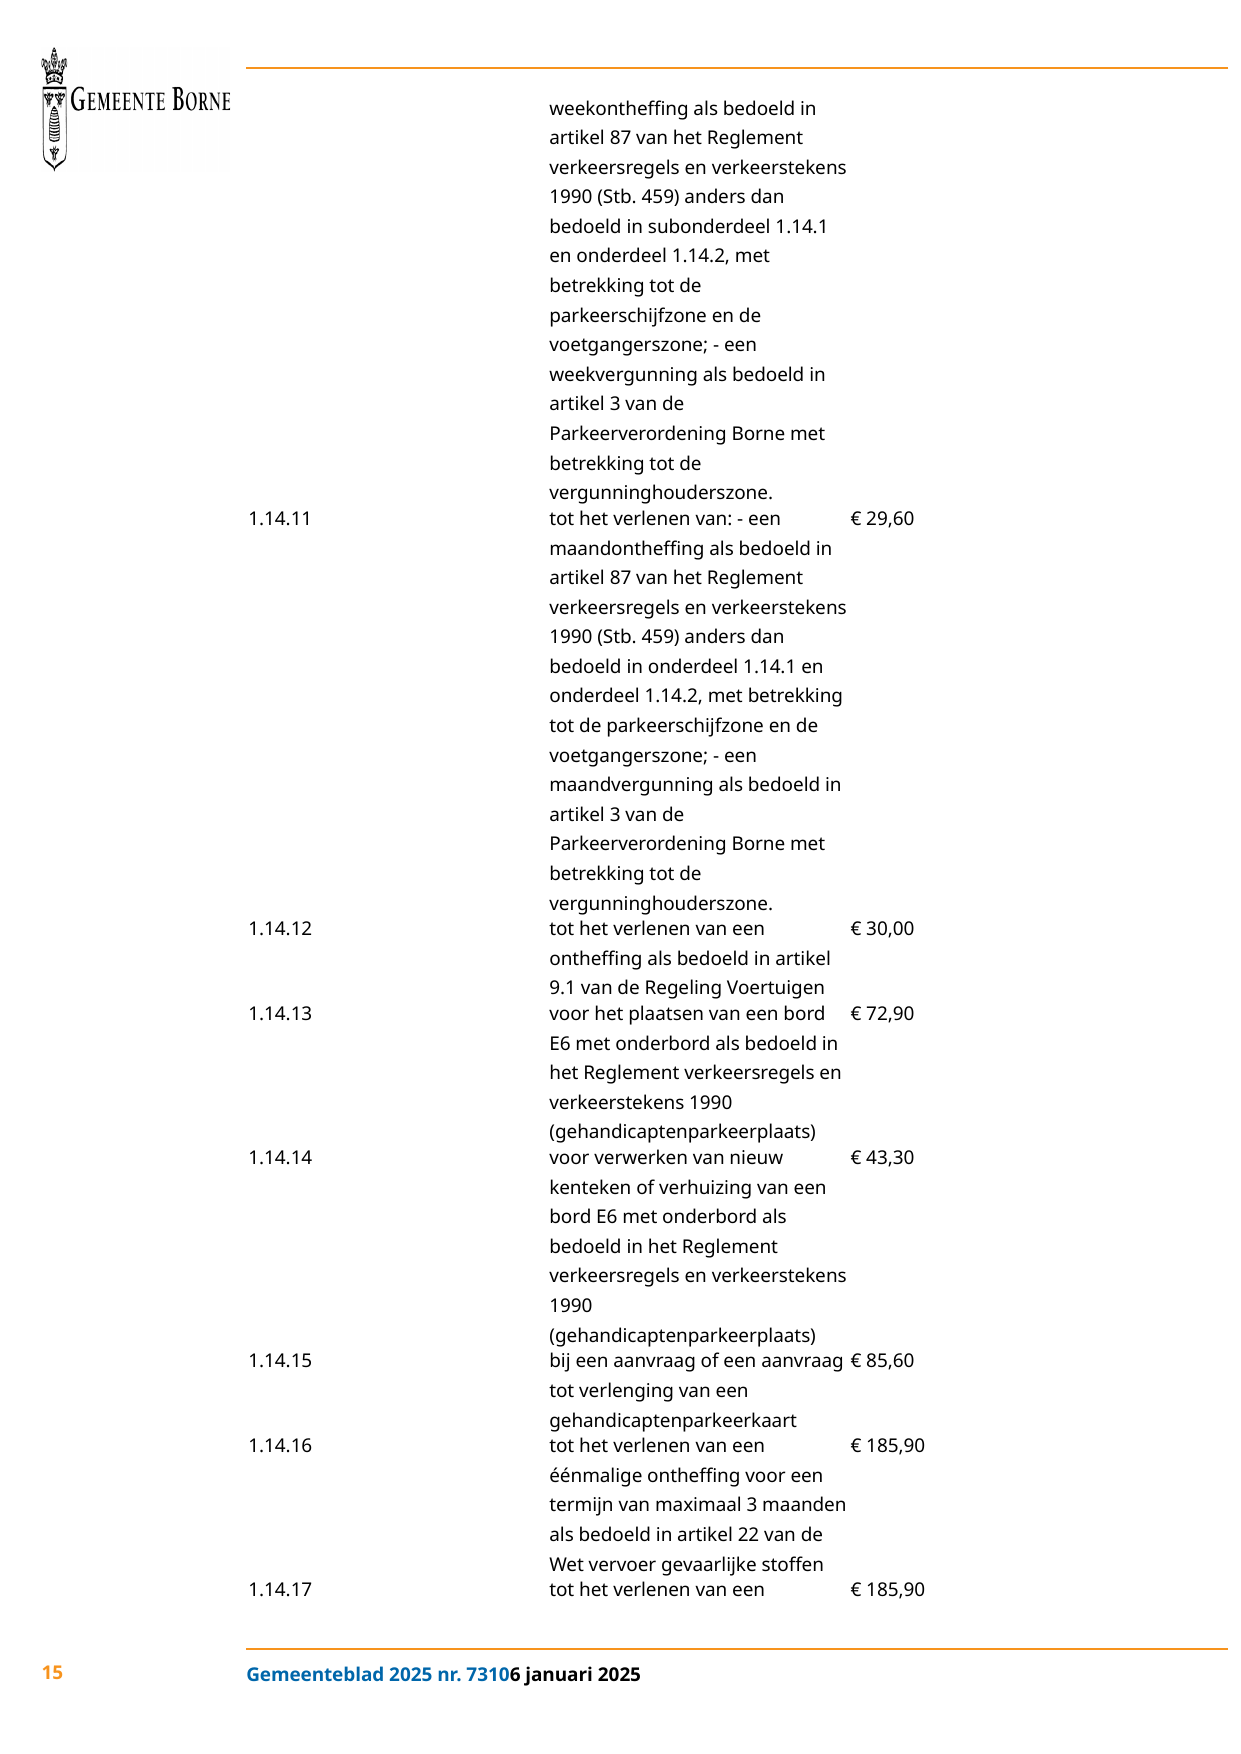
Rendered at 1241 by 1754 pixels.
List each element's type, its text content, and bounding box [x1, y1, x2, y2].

picture [41, 47, 231, 172]
table_cell € 29,60 [850, 505, 1152, 915]
table_cell 1.14.14 [248, 1144, 549, 1348]
table_cell tot het verlenen van een ontheffing als bedoeld in artikel 9.1 van de Regeling Voertuigen [549, 915, 850, 1000]
table_cell [248, 95, 549, 505]
table_cell voor het plaatsen van een bord E6 met onderbord als bedoeld in het Reglement verkeersregels en verkeerstekens 1990 (gehandicaptenparkeerplaats) [549, 1000, 850, 1144]
table_cell € 185,90 [850, 1433, 1152, 1577]
table_cell 1.14.15 [248, 1348, 549, 1432]
table_cell bij een aanvraag of een aanvraag tot verlenging van een gehandicaptenparkeerkaart [549, 1348, 850, 1432]
table_cell voor verwerken van nieuw kenteken of verhuizing van een bord E6 met onderbord als bedoeld in het Reglement verkeersregels en verkeerstekens 1990 (gehandicaptenparkeerplaats) [549, 1144, 850, 1348]
table_cell [850, 95, 1152, 505]
table_cell € 185,90 [850, 1577, 1152, 1602]
table_cell € 85,60 [850, 1348, 1152, 1432]
table_cell 1.14.16 [248, 1433, 549, 1577]
table_cell tot het verlenen van een éénmalige ontheffing voor een termijn van maximaal 3 maanden als bedoeld in artikel 22 van de Wet vervoer gevaarlijke stoffen [549, 1433, 850, 1577]
table_cell 1.14.12 [248, 915, 549, 1000]
table_cell tot het verlenen van een [549, 1577, 850, 1602]
table_cell € 43,30 [850, 1144, 1152, 1348]
table_cell € 30,00 [850, 915, 1152, 1000]
table_cell 1.14.17 [248, 1577, 549, 1602]
table_cell tot het verlenen van: - een maandontheffing als bedoeld in artikel 87 van het Reglement verkeersregels en verkeerstekens 1990 (Stb. 459) anders dan bedoeld in onderdeel 1.14.1 en onderdeel 1.14.2, met betrekking tot de parkeerschijfzone en de voetgangerszone; - een maandvergunning als bedoeld in artikel 3 van de Parkeerverordening Borne met betrekking tot de vergunninghouderszone. [549, 505, 850, 915]
table_cell € 72,90 [850, 1000, 1152, 1144]
table_cell 1.14.11 [248, 505, 549, 915]
table_cell weekontheffing als bedoeld in artikel 87 van het Reglement verkeersregels en verkeerstekens 1990 (Stb. 459) anders dan bedoeld in subonderdeel 1.14.1 en onderdeel 1.14.2, met betrekking tot de parkeerschijfzone en de voetgangerszone; - een weekvergunning als bedoeld in artikel 3 van de Parkeerverordening Borne met betrekking tot de vergunninghouderszone. [549, 95, 850, 505]
table_cell 1.14.13 [248, 1000, 549, 1144]
